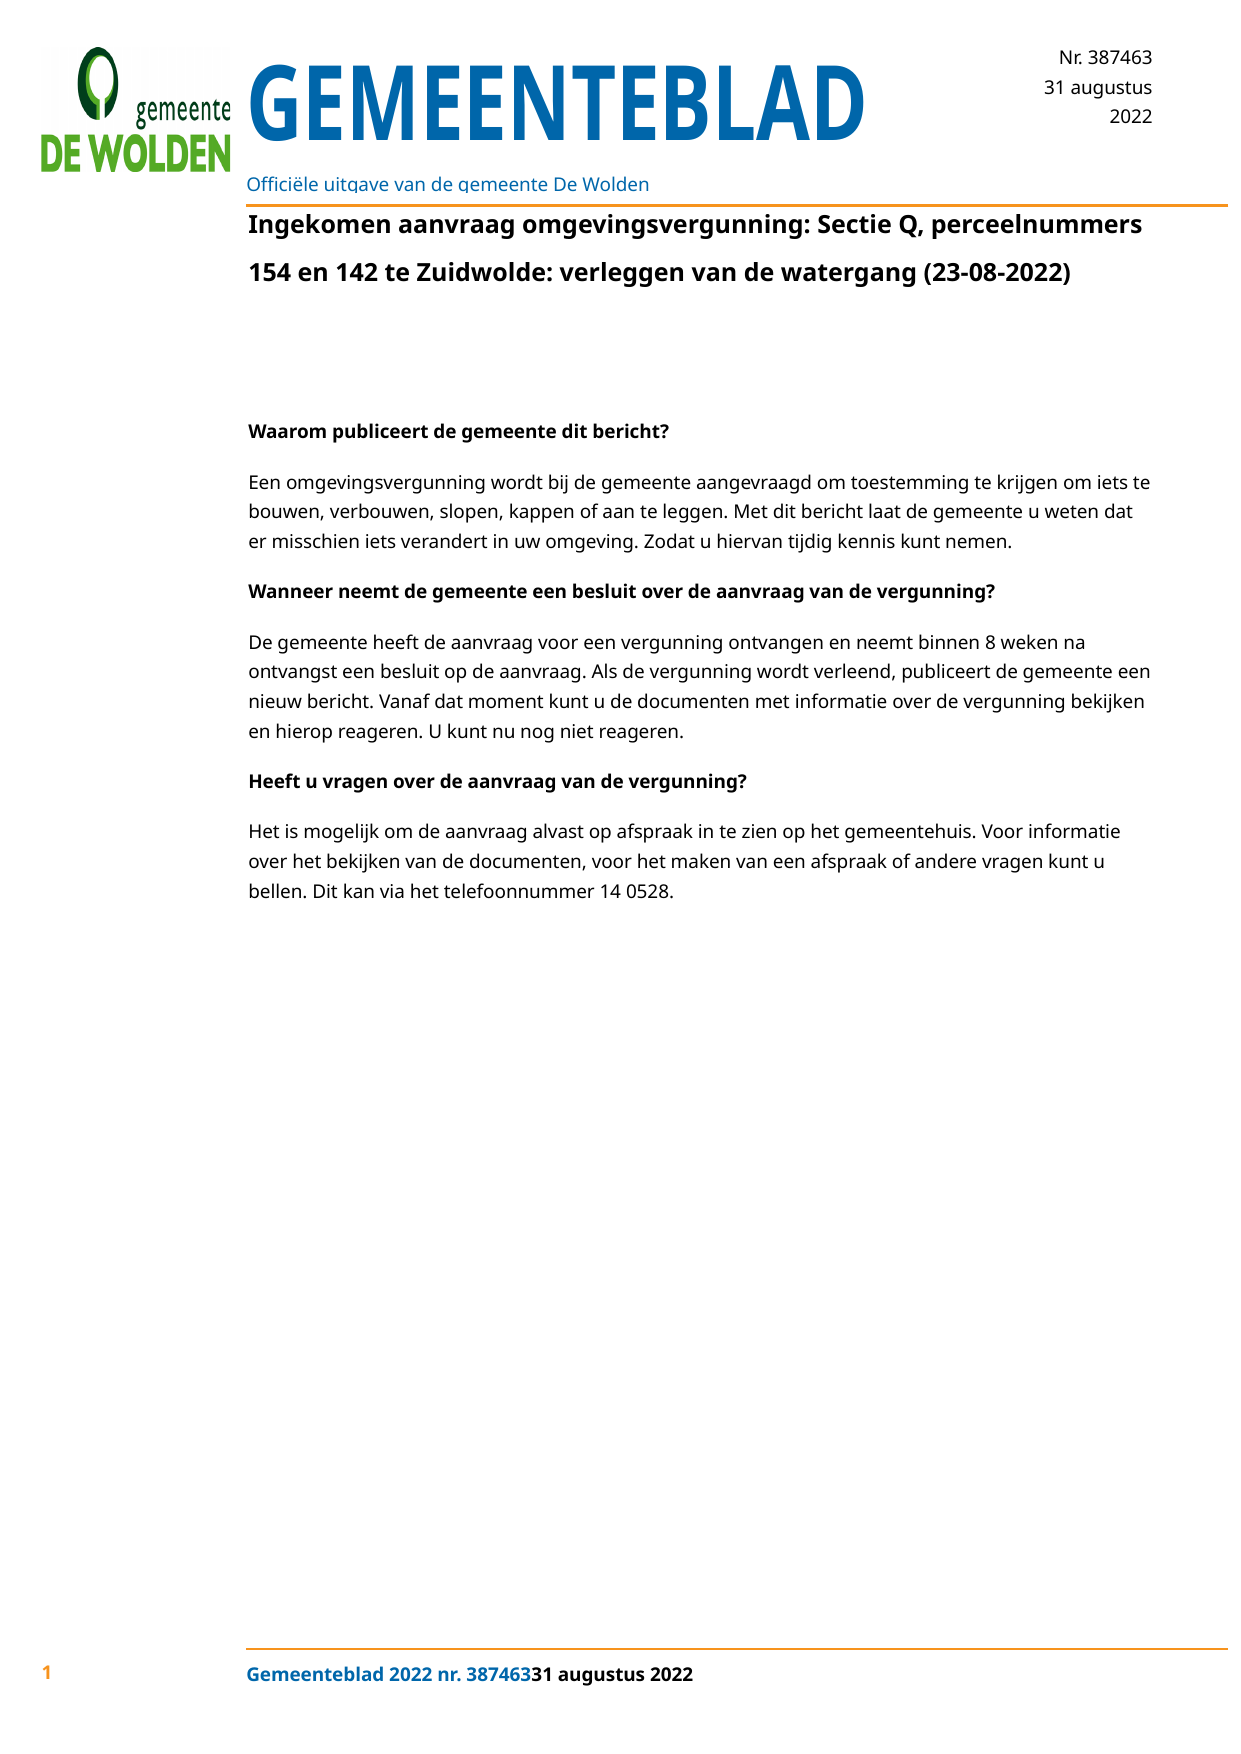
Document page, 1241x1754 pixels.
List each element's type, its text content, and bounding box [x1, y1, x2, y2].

text De gemeente heeft de aanvraag voor een vergunning ontvangen en neemt binnen 8 weken na ontvangst een besluit op de aanvraag. Als de vergunning wordt verleend, publiceert de gemeente een nieuw bericht. Vanaf dat moment kunt u de documenten met informatie over de vergunning bekijken en hierop reageren. U kunt nu nog niet reageren. [248, 629, 1152, 744]
picture [41, 47, 231, 172]
text Het is mogelijk om de aanvraag alvast op afspraak in te zien op het gemeentehuis. Voor informatie over het bekijken van de documenten, voor het maken van een afspraak of andere vragen kunt u bellen. Dit kan via het telefoonnummer 14 0528. [248, 819, 1152, 904]
text Ingekomen aanvraag omgevingsvergunning: Sectie Q, perceelnummers 154 en 142 te Zuidwolde: verleggen van de watergang (23-08-2022) [248, 207, 1152, 288]
text Een omgevingsvergunning wordt bij de gemeente aangevraagd om toestemming te krijgen om iets te bouwen, verbouwen, slopen, kappen of aan te leggen. Met dit bericht laat de gemeente u weten dat er misschien iets verandert in uw omgeving. Zodat u hiervan tijdig kennis kunt nemen. [248, 469, 1152, 554]
text Heeft u vragen over de aanvraag van de vergunning? [248, 768, 1152, 794]
text Waarom publiceert de gemeente dit bericht? [248, 419, 1152, 444]
text Wanneer neemt de gemeente een besluit over de aanvraag van de vergunning? [248, 579, 1152, 604]
